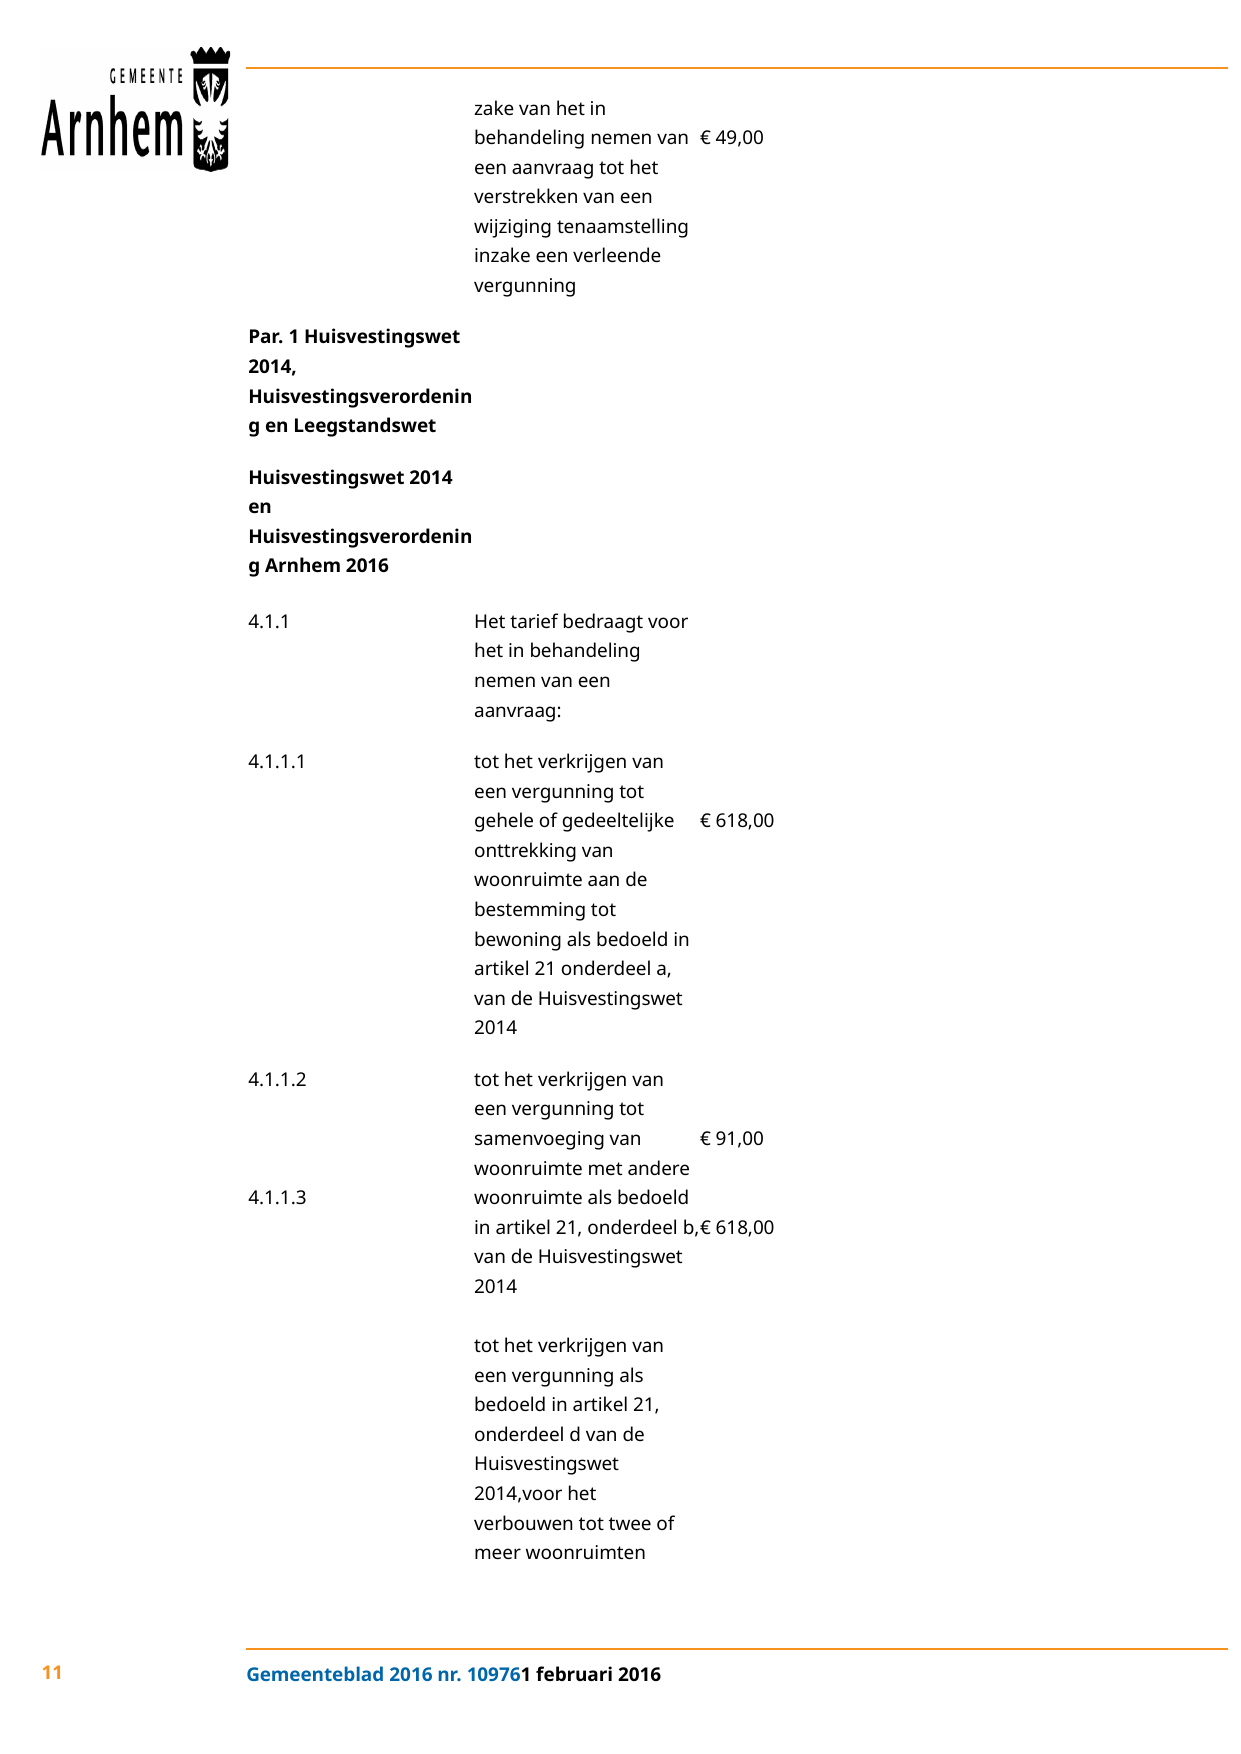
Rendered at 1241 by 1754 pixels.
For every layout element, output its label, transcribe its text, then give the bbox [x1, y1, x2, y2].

table_cell [700, 608, 926, 722]
table_cell [700, 1040, 926, 1066]
table_header zake van het in behandeling nemen van een aanvraag tot het verstrekken van een wijziging tenaamstelling inzake een verleende vergunning [474, 95, 700, 298]
table_cell [474, 723, 700, 748]
table_cell Het tarief bedraagt voor het in behandeling nemen van een aanvraag: [474, 608, 700, 722]
table_cell Huisvestingswet 2014 en Huisvestingsverordening Arnhem 2016 [248, 464, 474, 608]
table_cell Par. 1 Huisvestingswet 2014, Huisvestingsverordening en Leegstandswet [248, 324, 474, 438]
table_cell [474, 1040, 700, 1066]
table_cell 4.1.1.2 4.1.1.3 [248, 1066, 474, 1565]
table_cell [248, 298, 474, 324]
table_cell € 91,00 € 618,00 [700, 1066, 926, 1565]
table_cell [700, 1565, 926, 1591]
table_cell [700, 438, 926, 464]
table_cell [700, 723, 926, 748]
table_header € 49,00 [700, 95, 926, 298]
table_cell € 618,00 [700, 748, 926, 1040]
table_cell [474, 298, 700, 324]
table_cell [248, 723, 474, 748]
table_cell tot het verkrijgen van een vergunning tot samenvoeging van woonruimte met andere woonruimte als bedoeld in artikel 21, onderdeel b, van de Huisvestingswet 2014 tot het verkrijgen van een vergunning als bedoeld in artikel 21, onderdeel d van de Huisvestingswet 2014,voor het verbouwen tot twee of meer woonruimten [474, 1066, 700, 1565]
picture [41, 47, 231, 172]
table_cell [248, 1565, 474, 1591]
table_cell [248, 1040, 474, 1066]
table_cell [474, 438, 700, 464]
table_cell 4.1.1.1 [248, 748, 474, 1040]
table_header [248, 95, 474, 298]
table_cell [700, 298, 926, 324]
table_cell [248, 438, 474, 464]
table_cell 4.1.1 [248, 608, 474, 722]
table_cell tot het verkrijgen van een vergunning tot gehele of gedeeltelijke onttrekking van woonruimte aan de bestemming tot bewoning als bedoeld in artikel 21 onderdeel a, van de Huisvestingswet 2014 [474, 748, 700, 1040]
table_cell [474, 1565, 700, 1591]
